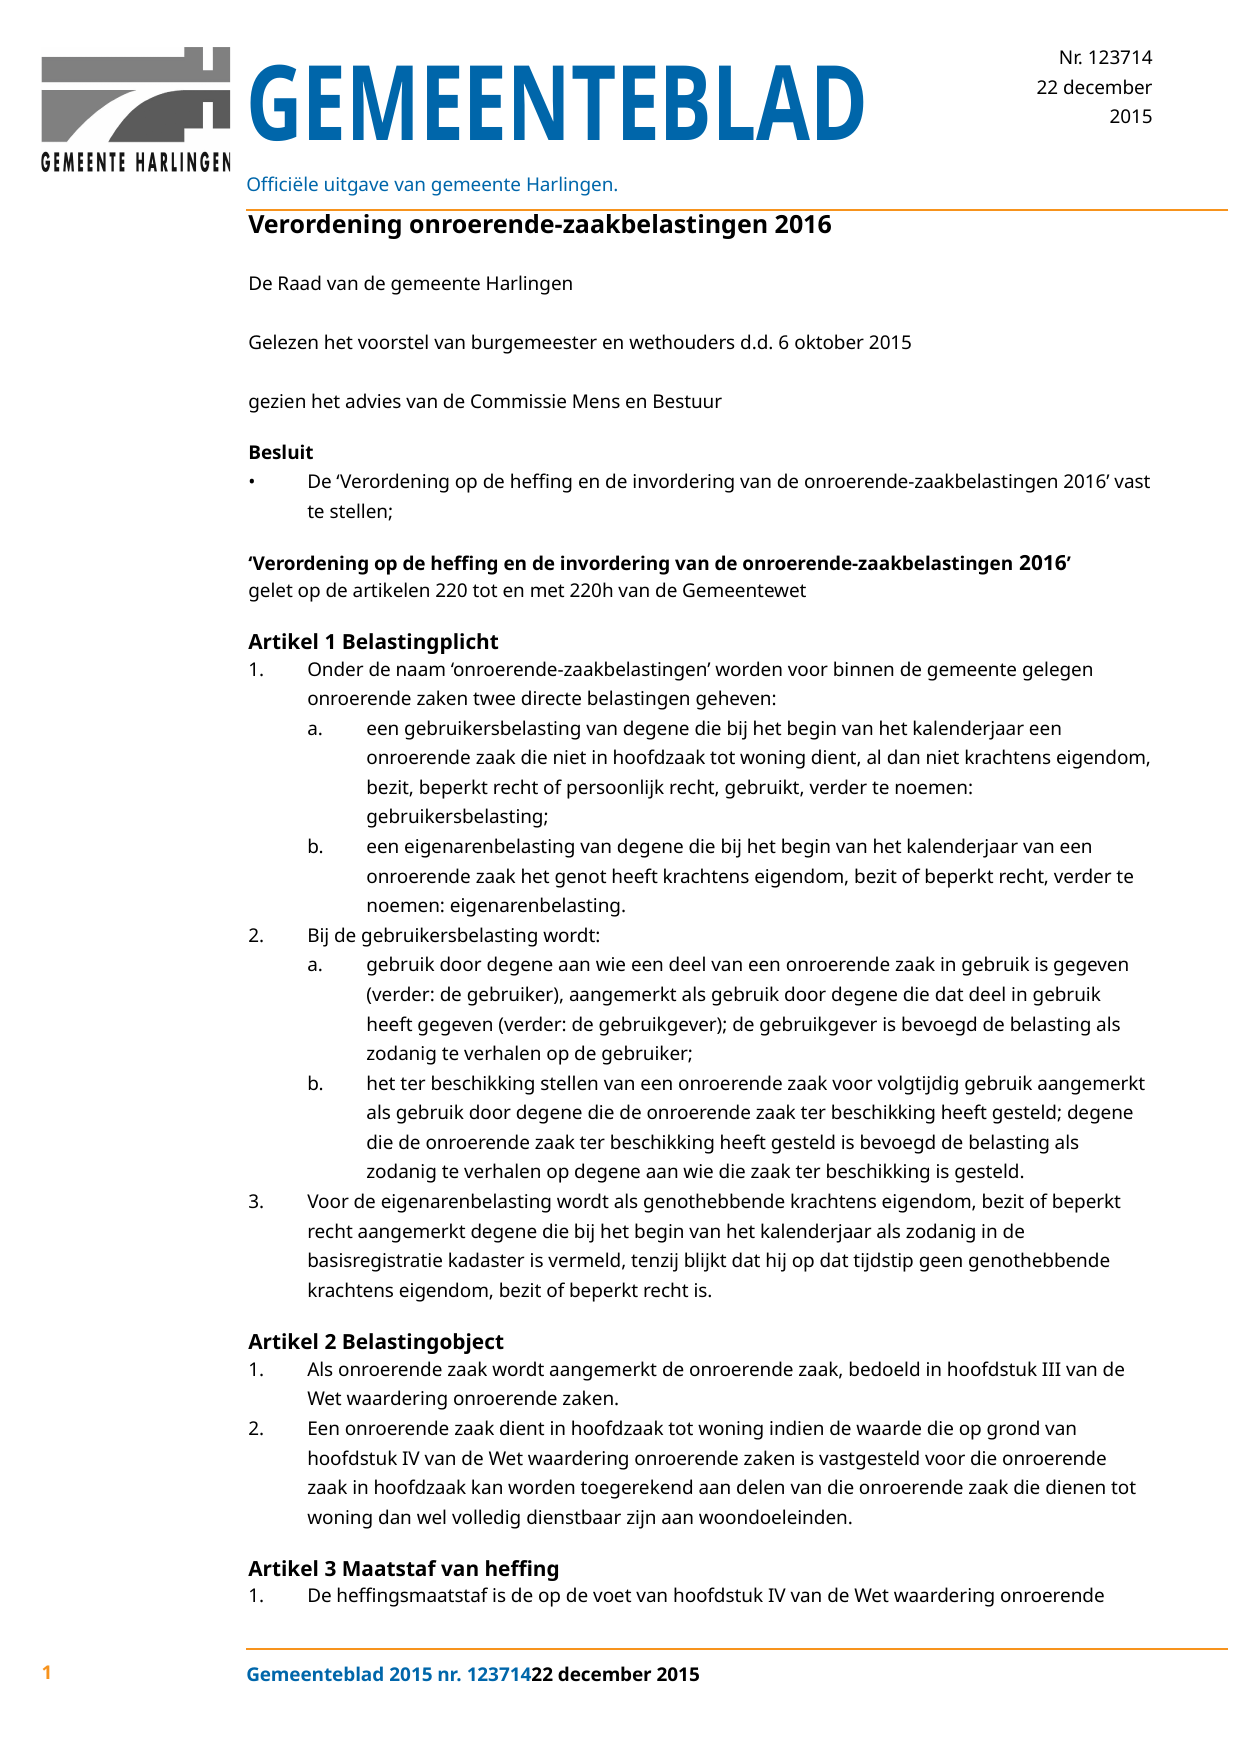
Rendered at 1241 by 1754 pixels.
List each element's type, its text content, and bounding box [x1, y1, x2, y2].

text gelet op de artikelen 220 tot en met 220h van de Gemeentewet [248, 577, 1152, 603]
list Voor de eigenarenbelasting wordt als genothebbende krachtens eigendom, bezit of beperkt recht aangemerkt degene die bij het begin van het kalenderjaar als zodanig in de basisregistratie kadaster is vermeld, tenzij blijkt dat hij op dat tijdstip geen genothebbende krachtens eigendom, bezit of beperkt recht is. [248, 1188, 1152, 1303]
list De ‘Verordening op de heffing en de invordering van de onroerende-zaakbelastingen 2016’ vast te stellen; [248, 468, 1152, 524]
text Verordening onroerende-zaakbelastingen 2016 [248, 211, 1152, 241]
list een gebruikersbelasting van degene die bij het begin van het kalenderjaar een onroerende zaak die niet in hoofdzaak tot woning dient, al dan niet krachtens eigendom, bezit, beperkt recht of persoonlijk recht, gebruikt, verder te noemen: gebruikersbelasting; [307, 715, 1152, 829]
text Artikel 2 Belastingobject [248, 1327, 1152, 1356]
text Besluit [248, 439, 1152, 465]
list Een onroerende zaak dient in hoofdzaak tot woning indien de waarde die op grond van hoofdstuk IV van de Wet waardering onroerende zaken is vastgesteld voor die onroerende zaak in hoofdzaak kan worden toegerekend aan delen van die onroerende zaak die dienen tot woning dan wel volledig dienstbaar zijn aan woondoeleinden. [248, 1415, 1152, 1529]
list De heffingsmaatstaf is de op de voet van hoofdstuk IV van de Wet waardering onroerende [248, 1583, 1152, 1608]
list gebruik door degene aan wie een deel van een onroerende zaak in gebruik is gegeven (verder: de gebruiker), aangemerkt als gebruik door degene die dat deel in gebruik heeft gegeven (verder: de gebruikgever); de gebruikgever is bevoegd de belasting als zodanig te verhalen op de gebruiker; [307, 952, 1152, 1066]
list Als onroerende zaak wordt aangemerkt de onroerende zaak, bedoeld in hoofdstuk III van de Wet waardering onroerende zaken. [248, 1356, 1152, 1411]
text Artikel 3 Maatstaf van heffing [248, 1554, 1152, 1583]
text ‘Verordening op de heffing en de invordering van de onroerende-zaakbelastingen 2016’ [248, 548, 1152, 577]
picture [41, 47, 231, 172]
list Bij de gebruikersbelasting wordt: [248, 922, 1152, 948]
text gezien het advies van de Commissie Mens en Bestuur [248, 389, 1152, 414]
list Onder de naam ‘onroerende-zaakbelastingen’ worden voor binnen de gemeente gelegen onroerende zaken twee directe belastingen geheven: [248, 656, 1152, 711]
list het ter beschikking stellen van een onroerende zaak voor volgtijdig gebruik aangemerkt als gebruik door degene die de onroerende zaak ter beschikking heeft gesteld; degene die de onroerende zaak ter beschikking heeft gesteld is bevoegd de belasting als zodanig te verhalen op degene aan wie die zaak ter beschikking is gesteld. [307, 1070, 1152, 1184]
text De Raad van de gemeente Harlingen [248, 270, 1152, 296]
list een eigenarenbelasting van degene die bij het begin van het kalenderjaar van een onroerende zaak het genot heeft krachtens eigendom, bezit of beperkt recht, verder te noemen: eigenarenbelasting. [307, 833, 1152, 918]
text Artikel 1 Belastingplicht [248, 627, 1152, 656]
text Gelezen het voorstel van burgemeester en wethouders d.d. 6 oktober 2015 [248, 329, 1152, 355]
